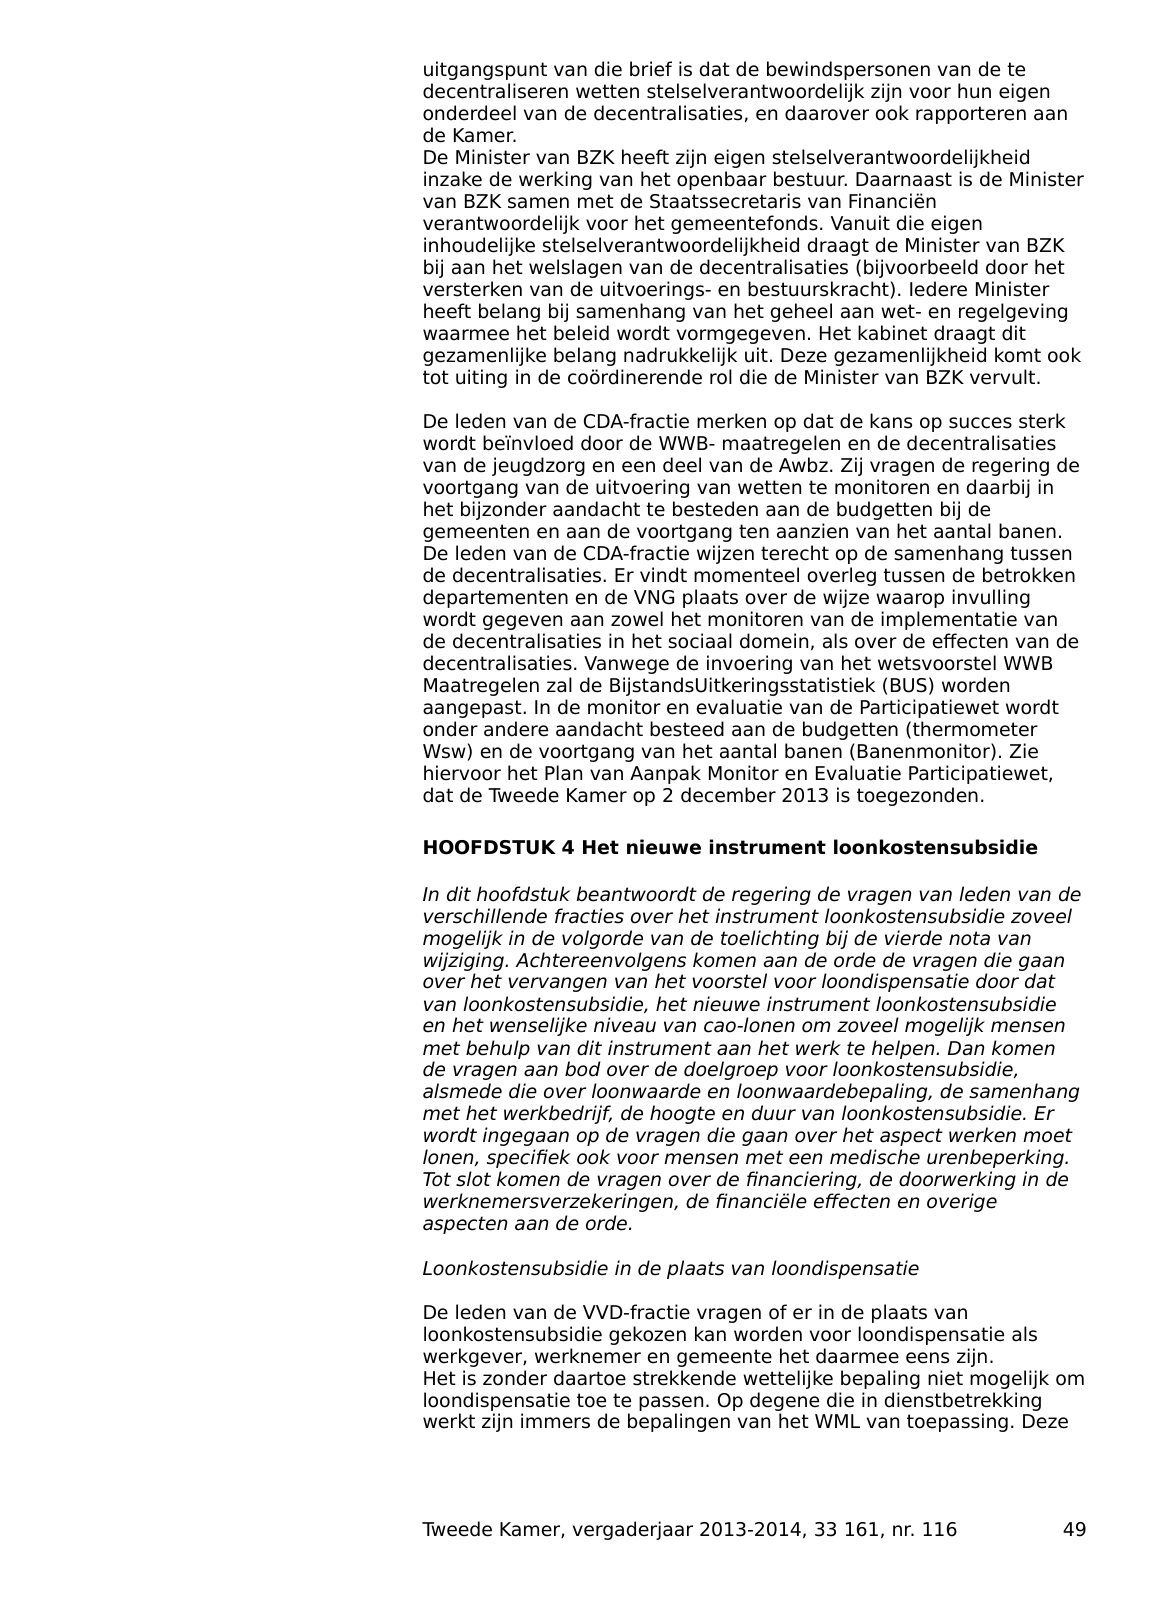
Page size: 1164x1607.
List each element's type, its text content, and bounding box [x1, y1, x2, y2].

text De Minister van BZK heeft zijn eigen stelselverantwoordelijkheid inzake de werking van het openbaar bestuur. Daarnaast is de Minister van BZK samen met de Staatssecretaris van Financiën verantwoordelijk voor het gemeentefonds. Vanuit die eigen inhoudelijke stelselverantwoordelijkheid draagt de Minister van BZK bij aan het welslagen van de decentralisaties (bijvoorbeeld door het versterken van de uitvoerings- en bestuurskracht). Iedere Minister heeft belang bij samenhang van het geheel aan wet- en regelgeving waarmee het beleid wordt vormgegeven. Het kabinet draagt dit gezamenlijke belang nadrukkelijk uit. Deze gezamenlijkheid komt ook tot uiting in de coördinerende rol die de Minister van BZK vervult. [422, 147, 1087, 389]
subtitle HOOFDSTUK 4 Het nieuwe instrument loonkostensubsidie [422, 837, 1087, 858]
text De leden van de CDA-fractie merken op dat de kans op succes sterk wordt beïnvloed door de WWB- maatregelen en de decentralisaties van de jeugdzorg en een deel van de Awbz. Zij vragen de regering de voortgang van de uitvoering van wetten te monitoren en daarbij in het bijzonder aandacht te besteden aan de budgetten bij de gemeenten en aan de voortgang ten aanzien van het aantal banen. [422, 411, 1087, 543]
text uitgangspunt van die brief is dat de bewindspersonen van de te decentraliseren wetten stelselverantwoordelijk zijn voor hun eigen onderdeel van de decentralisaties, en daarover ook rapporteren aan de Kamer. [422, 59, 1087, 147]
text De leden van de VVD-fractie vragen of er in de plaats van loonkostensubsidie gekozen kan worden voor loondispensatie als werkgever, werknemer en gemeente het daarmee eens zijn. [422, 1302, 1087, 1367]
subtitle Loonkostensubsidie in de plaats van loondispensatie [422, 1257, 1087, 1279]
text In dit hoofdstuk beantwoordt de regering de vragen van leden van de verschillende fracties over het instrument loonkostensubsidie zoveel mogelijk in de volgorde van de toelichting bij de vierde nota van wijziging. Achtereenvolgens komen aan de orde de vragen die gaan over het vervangen van het voorstel voor loondispensatie door dat van loonkostensubsidie, het nieuwe instrument loonkostensubsidie en het wenselijke niveau van cao-lonen om zoveel mogelijk mensen met behulp van dit instrument aan het werk te helpen. Dan komen de vragen aan bod over de doelgroep voor loonkostensubsidie, alsmede die over loonwaarde en loonwaardebepaling, de samenhang met het werkbedrijf, de hoogte en duur van loonkostensubsidie. Er wordt ingegaan op de vragen die gaan over het aspect werken moet lonen, specifiek ook voor mensen met een medische urenbeperking. Tot slot komen de vragen over de financiering, de doorwerking in de werknemersverzekeringen, de financiële effecten en overige aspecten aan de orde. [422, 883, 1087, 1235]
text Het is zonder daartoe strekkende wettelijke bepaling niet mogelijk om loondispensatie toe te passen. Op degene die in dienstbetrekking werkt zijn immers de bepalingen van het WML van toepassing. Deze [422, 1367, 1087, 1433]
text De leden van de CDA-fractie wijzen terecht op de samenhang tussen de decentralisaties. Er vindt momenteel overleg tussen de betrokken departementen en de VNG plaats over de wijze waarop invulling wordt gegeven aan zowel het monitoren van de implementatie van de decentralisaties in het sociaal domein, als over de effecten van de decentralisaties. Vanwege de invoering van het wetsvoorstel WWB Maatregelen zal de BijstandsUitkeringsstatistiek (BUS) worden aangepast. In de monitor en evaluatie van de Participatiewet wordt onder andere aandacht besteed aan de budgetten (thermometer Wsw) en de voortgang van het aantal banen (Banenmonitor). Zie hiervoor het Plan van Aanpak Monitor en Evaluatie Participatiewet, dat de Tweede Kamer op 2 december 2013 is toegezonden. [422, 543, 1087, 807]
